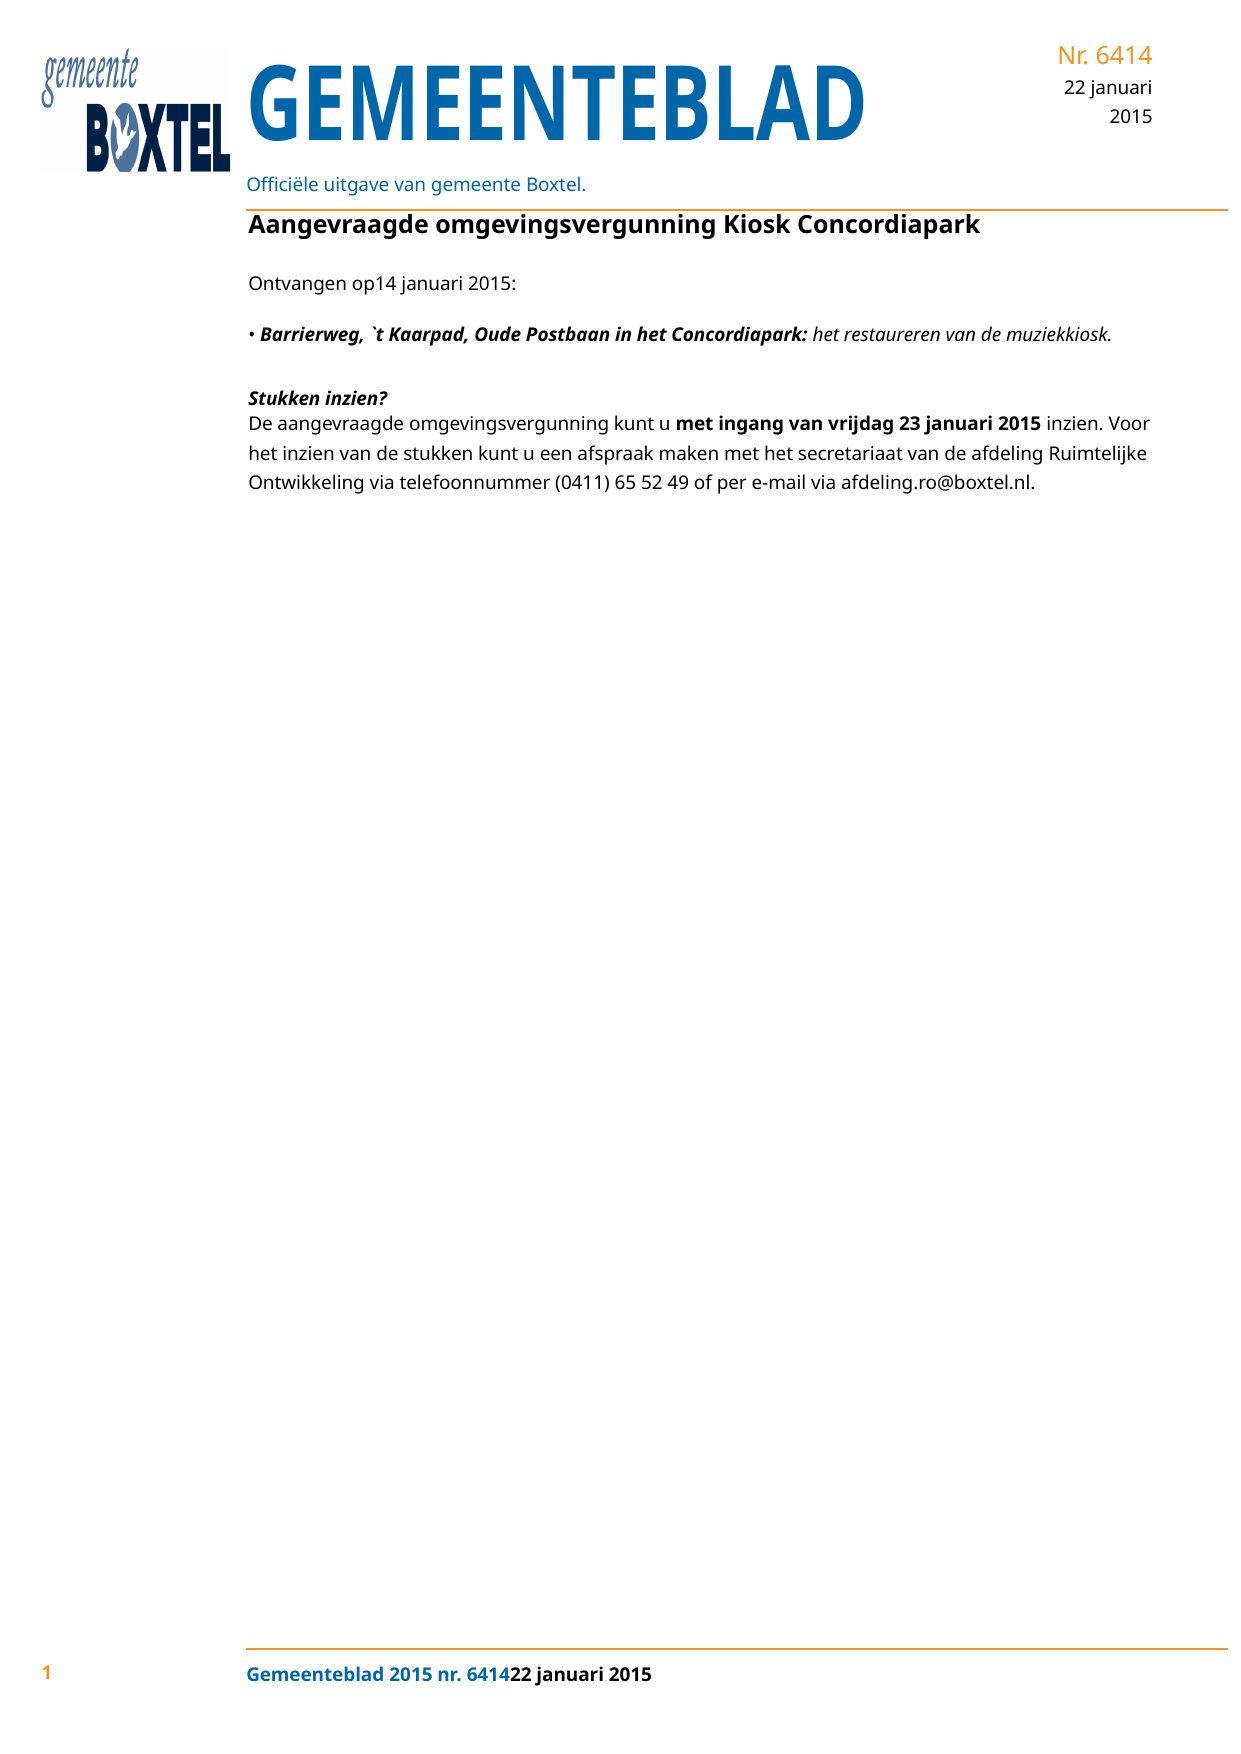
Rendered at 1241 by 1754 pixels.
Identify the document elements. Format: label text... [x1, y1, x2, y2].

text Stukken inzien? [248, 385, 1152, 410]
picture [41, 47, 231, 172]
text • Barrierweg, `t Kaarpad, Oude Postbaan in het Concordiapark: het restaureren van de muziekkiosk. [248, 321, 1152, 346]
text Aangevraagde omgevingsvergunning Kiosk Concordiapark [248, 211, 1152, 241]
text De aangevraagde omgevingsvergunning kunt u met ingang van vrijdag 23 januari 2015 inzien. Voor het inzien van de stukken kunt u een afspraak maken met het secretariaat van de afdeling Ruimtelijke Ontwikkeling via telefoonnummer (0411) 65 52 49 of per e-mail via afdeling.ro@boxtel.nl. [248, 410, 1152, 495]
text Ontvangen op14 januari 2015: [248, 270, 1152, 296]
